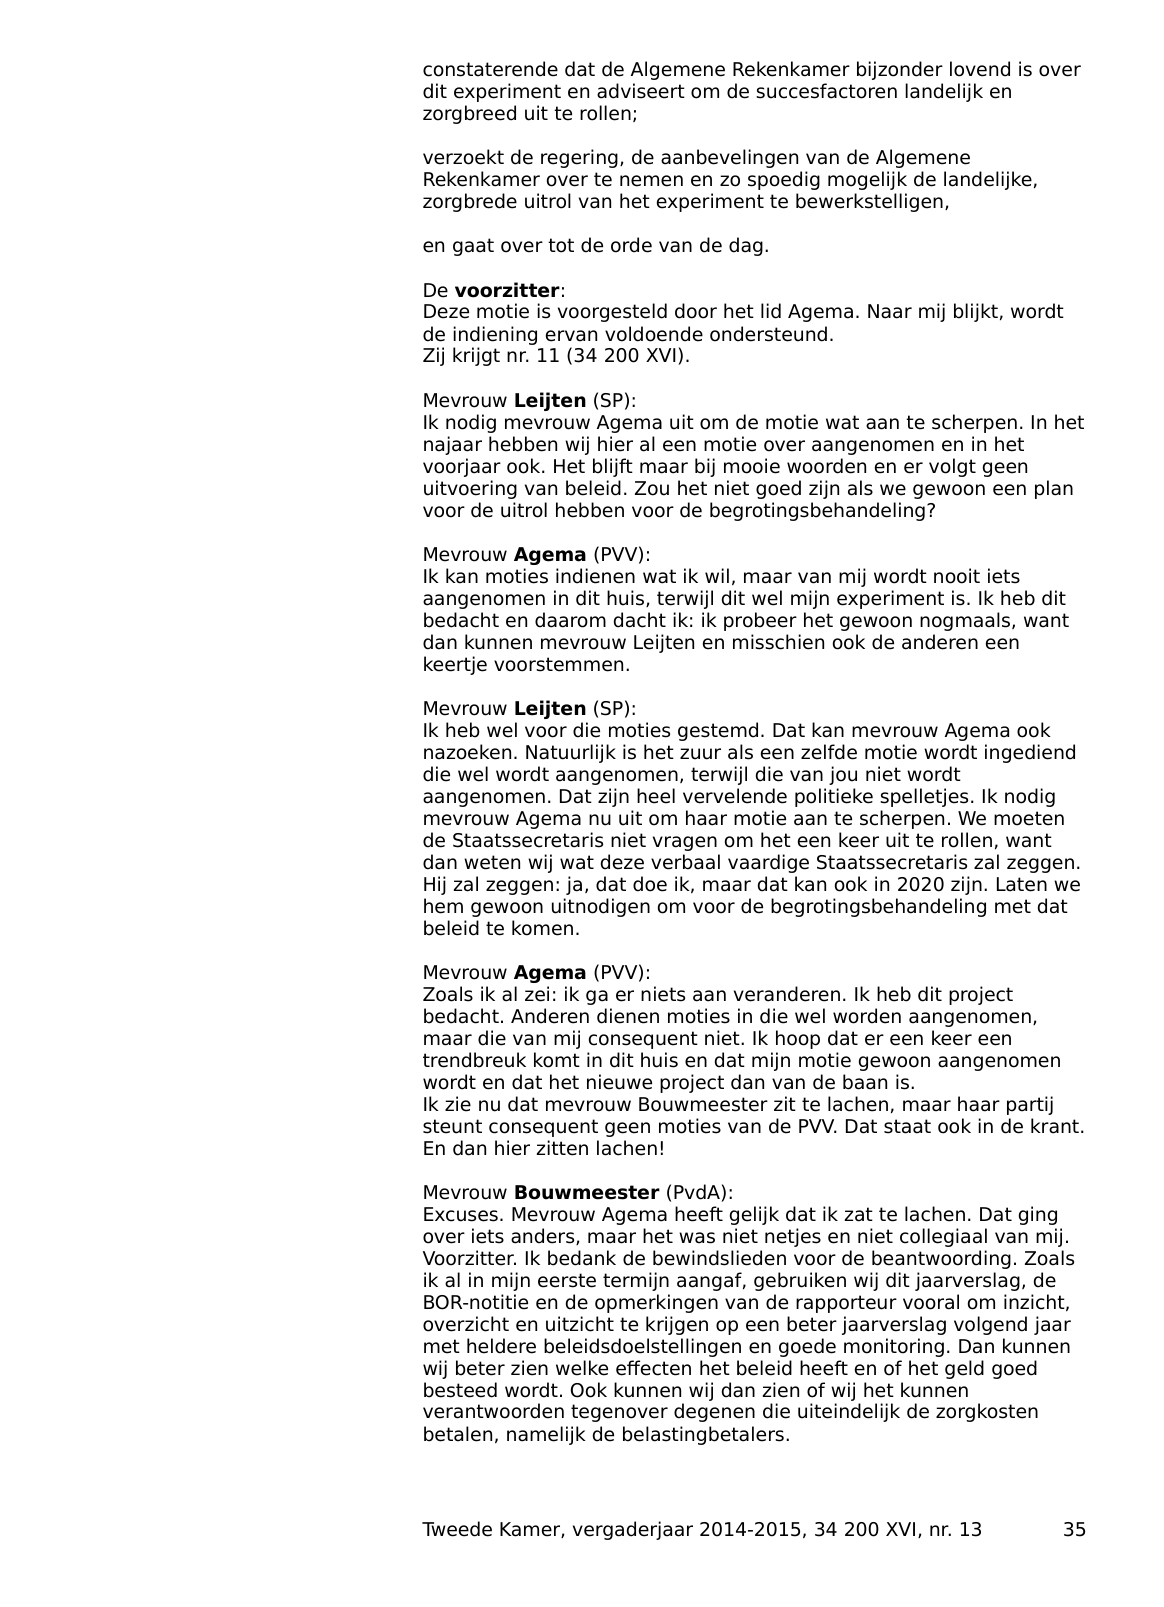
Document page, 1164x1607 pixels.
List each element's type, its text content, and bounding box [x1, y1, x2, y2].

text Ik heb wel voor die moties gestemd. Dat kan mevrouw Agema ook nazoeken. Natuurlijk is het zuur als een zelfde motie wordt ingediend die wel wordt aangenomen, terwijl die van jou niet wordt aangenomen. Dat zijn heel vervelende politieke spelletjes. Ik nodig mevrouw Agema nu uit om haar motie aan te scherpen. We moeten de Staatssecretaris niet vragen om het een keer uit te rollen, want dan weten wij wat deze verbaal vaardige Staatssecretaris zal zeggen. Hij zal zeggen: ja, dat doe ik, maar dat kan ook in 2020 zijn. Laten we hem gewoon uitnodigen om voor de begrotingsbehandeling met dat beleid te komen. [422, 720, 1087, 939]
text De voorzitter: [422, 279, 1087, 301]
text Deze motie is voorgesteld door het lid Agema. Naar mij blijkt, wordt de indiening ervan voldoende ondersteund. [422, 301, 1087, 345]
text Voorzitter. Ik bedank de bewindslieden voor de beantwoording. Zoals ik al in mijn eerste termijn aangaf, gebruiken wij dit jaarverslag, de BOR-notitie en de opmerkingen van de rapporteur vooral om inzicht, overzicht en uitzicht te krijgen op een beter jaarverslag volgend jaar met heldere beleidsdoelstellingen en goede monitoring. Dan kunnen wij beter zien welke effecten het beleid heeft en of het geld goed besteed wordt. Ook kunnen wij dan zien of wij het kunnen verantwoorden tegenover degenen die uiteindelijk de zorgkosten betalen, namelijk de belastingbetalers. [422, 1248, 1087, 1445]
text Excuses. Mevrouw Agema heeft gelijk dat ik zat te lachen. Dat ging over iets anders, maar het was niet netjes en niet collegiaal van mij. [422, 1204, 1087, 1248]
text Mevrouw Bouwmeester (PvdA): [422, 1182, 1087, 1204]
text Zoals ik al zei: ik ga er niets aan veranderen. Ik heb dit project bedacht. Anderen dienen moties in die wel worden aangenomen, maar die van mij consequent niet. Ik hoop dat er een keer een trendbreuk komt in dit huis en dat mijn motie gewoon aangenomen wordt en dat het nieuwe project dan van de baan is. [422, 984, 1087, 1093]
text en gaat over tot de orde van de dag. [422, 235, 1087, 257]
text constaterende dat de Algemene Rekenkamer bijzonder lovend is over dit experiment en adviseert om de succesfactoren landelijk en zorgbreed uit te rollen; [422, 59, 1087, 125]
text Ik nodig mevrouw Agema uit om de motie wat aan te scherpen. In het najaar hebben wij hier al een motie over aangenomen en in het voorjaar ook. Het blijft maar bij mooie woorden en er volgt geen uitvoering van beleid. Zou het niet goed zijn als we gewoon een plan voor de uitrol hebben voor de begrotingsbehandeling? [422, 412, 1087, 521]
text Mevrouw Leijten (SP): [422, 389, 1087, 412]
text Mevrouw Agema (PVV): [422, 962, 1087, 984]
text Mevrouw Leijten (SP): [422, 698, 1087, 720]
text Ik kan moties indienen wat ik wil, maar van mij wordt nooit iets aangenomen in dit huis, terwijl dit wel mijn experiment is. Ik heb dit bedacht en daarom dacht ik: ik probeer het gewoon nogmaals, want dan kunnen mevrouw Leijten en misschien ook de anderen een keertje voorstemmen. [422, 566, 1087, 676]
text Ik zie nu dat mevrouw Bouwmeester zit te lachen, maar haar partij steunt consequent geen moties van de PVV. Dat staat ook in de krant. En dan hier zitten lachen! [422, 1093, 1087, 1159]
text Mevrouw Agema (PVV): [422, 544, 1087, 566]
text verzoekt de regering, de aanbevelingen van de Algemene Rekenkamer over te nemen en zo spoedig mogelijk de landelijke, zorgbrede uitrol van het experiment te bewerkstelligen, [422, 147, 1087, 213]
text Zij krijgt nr. 11 (34 200 XVI). [422, 345, 1087, 367]
